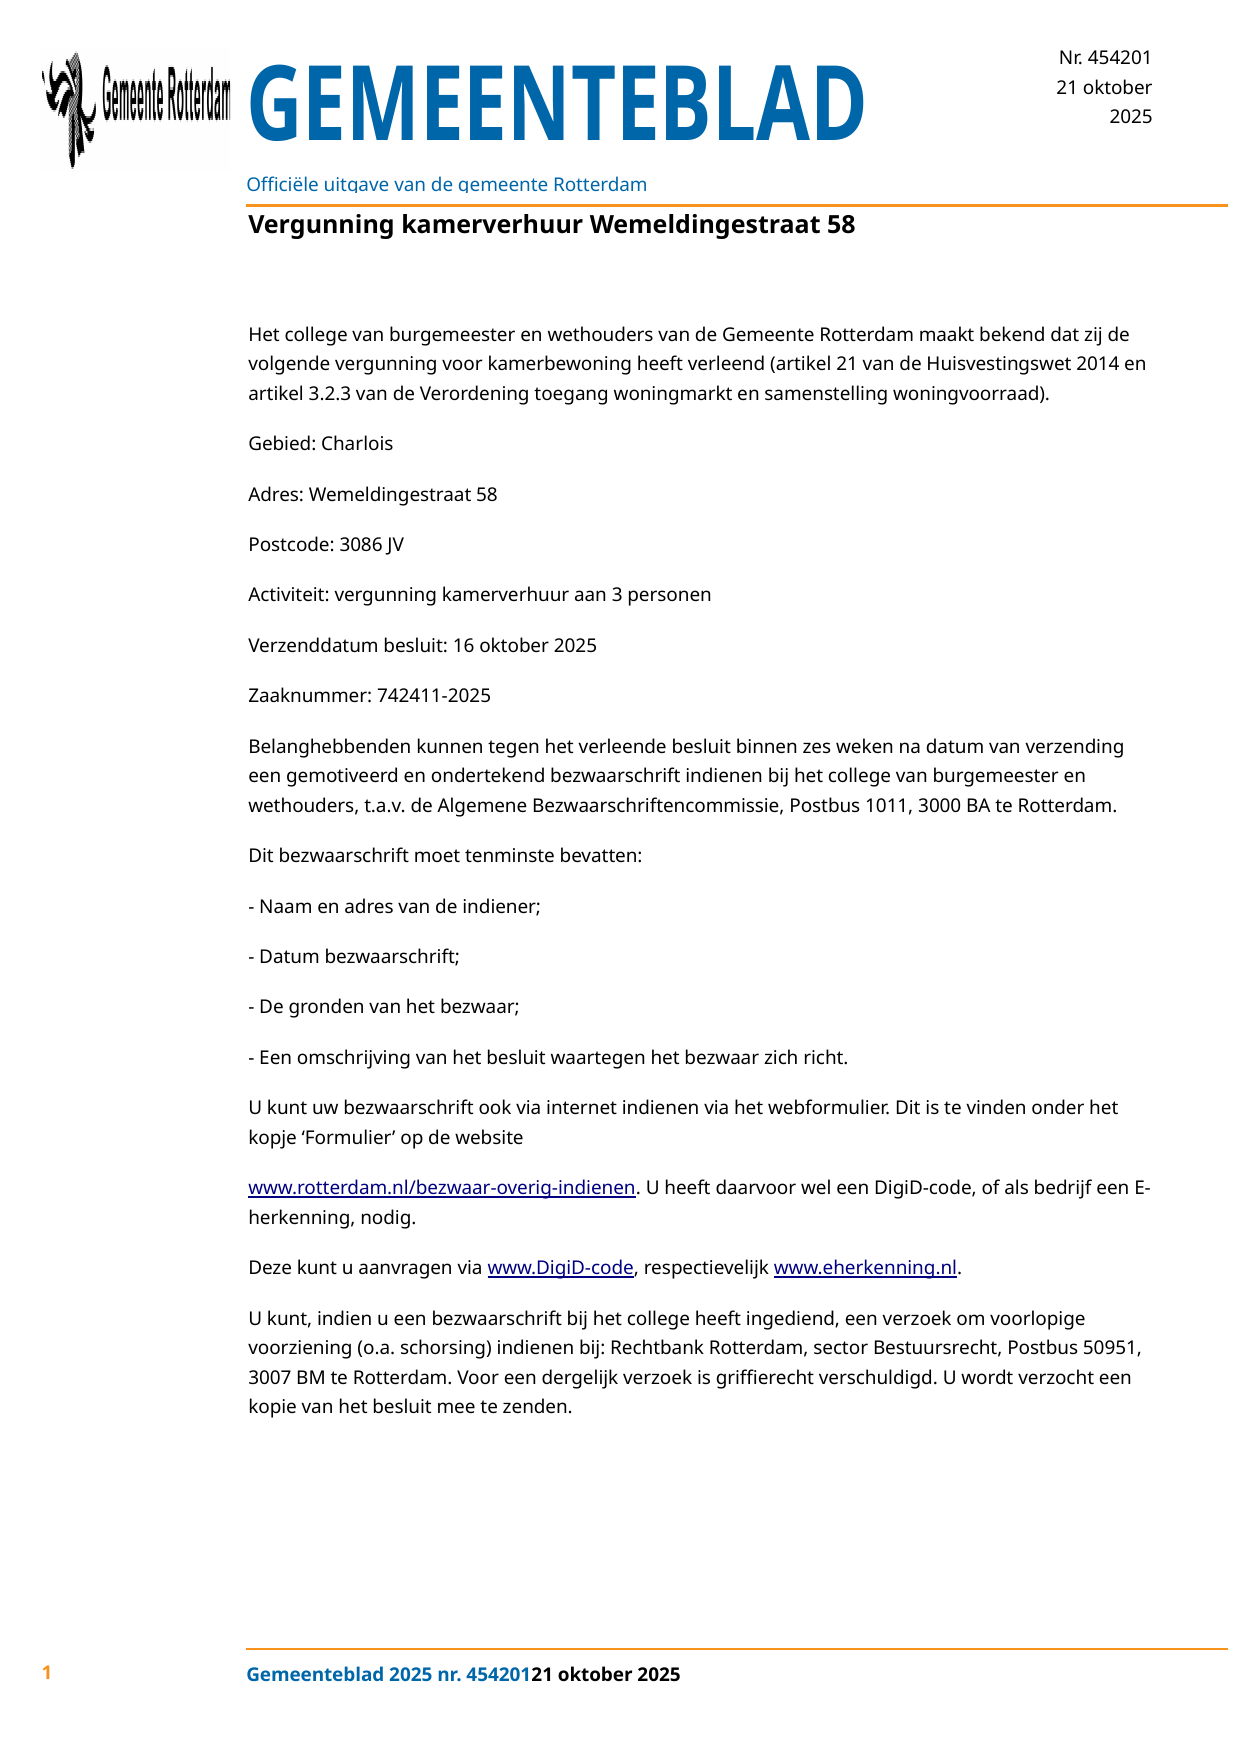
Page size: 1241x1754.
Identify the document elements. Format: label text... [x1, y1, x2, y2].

text U kunt uw bezwaarschrift ook via internet indienen via het webformulier. Dit is te vinden onder het kopje ‘Formulier’ op de website [248, 1094, 1152, 1150]
text Activiteit: vergunning kamerverhuur aan 3 personen [248, 582, 1152, 607]
text Verzenddatum besluit: 16 oktober 2025 [248, 632, 1152, 658]
picture [41, 47, 231, 172]
text - De gronden van het bezwaar; [248, 994, 1152, 1019]
text Dit bezwaarschrift moet tenminste bevatten: [248, 842, 1152, 868]
text Gebied: Charlois [248, 430, 1152, 456]
text Adres: Wemeldingestraat 58 [248, 481, 1152, 506]
text - Een omschrijving van het besluit waartegen het bezwaar zich richt. [248, 1044, 1152, 1070]
text Zaaknummer: 742411-2025 [248, 682, 1152, 708]
text Vergunning kamerverhuur Wemeldingestraat 58 [248, 207, 1152, 241]
text Belanghebbenden kunnen tegen het verleende besluit binnen zes weken na datum van verzending een gemotiveerd en ondertekend bezwaarschrift indienen bij het college van burgemeester en wethouders, t.a.v. de Algemene Bezwaarschriftencommissie, Postbus 1011, 3000 BA te Rotterdam. [248, 733, 1152, 818]
text Het college van burgemeester en wethouders van de Gemeente Rotterdam maakt bekend dat zij de volgende vergunning voor kamerbewoning heeft verleend (artikel 21 van de Huisvestingswet 2014 en artikel 3.2.3 van de Verordening toegang woningmarkt en samenstelling woningvoorraad). [248, 321, 1152, 406]
text Postcode: 3086 JV [248, 531, 1152, 557]
text U kunt, indien u een bezwaarschrift bij het college heeft ingediend, een verzoek om voorlopige voorziening (o.a. schorsing) indienen bij: Rechtbank Rotterdam, sector Bestuursrecht, Postbus 50951, 3007 BM te Rotterdam. Voor een dergelijk verzoek is griffierecht verschuldigd. U wordt verzocht een kopie van het besluit mee te zenden. [248, 1305, 1152, 1419]
text - Naam en adres van de indiener; [248, 893, 1152, 918]
text Deze kunt u aanvragen via www.DigiD-code, respectievelijk www.eherkenning.nl. [248, 1254, 1152, 1280]
text www.rotterdam.nl/bezwaar-overig-indienen. U heeft daarvoor wel een DigiD-code, of als bedrijf een E-herkenning, nodig. [248, 1174, 1152, 1230]
text - Datum bezwaarschrift; [248, 943, 1152, 969]
